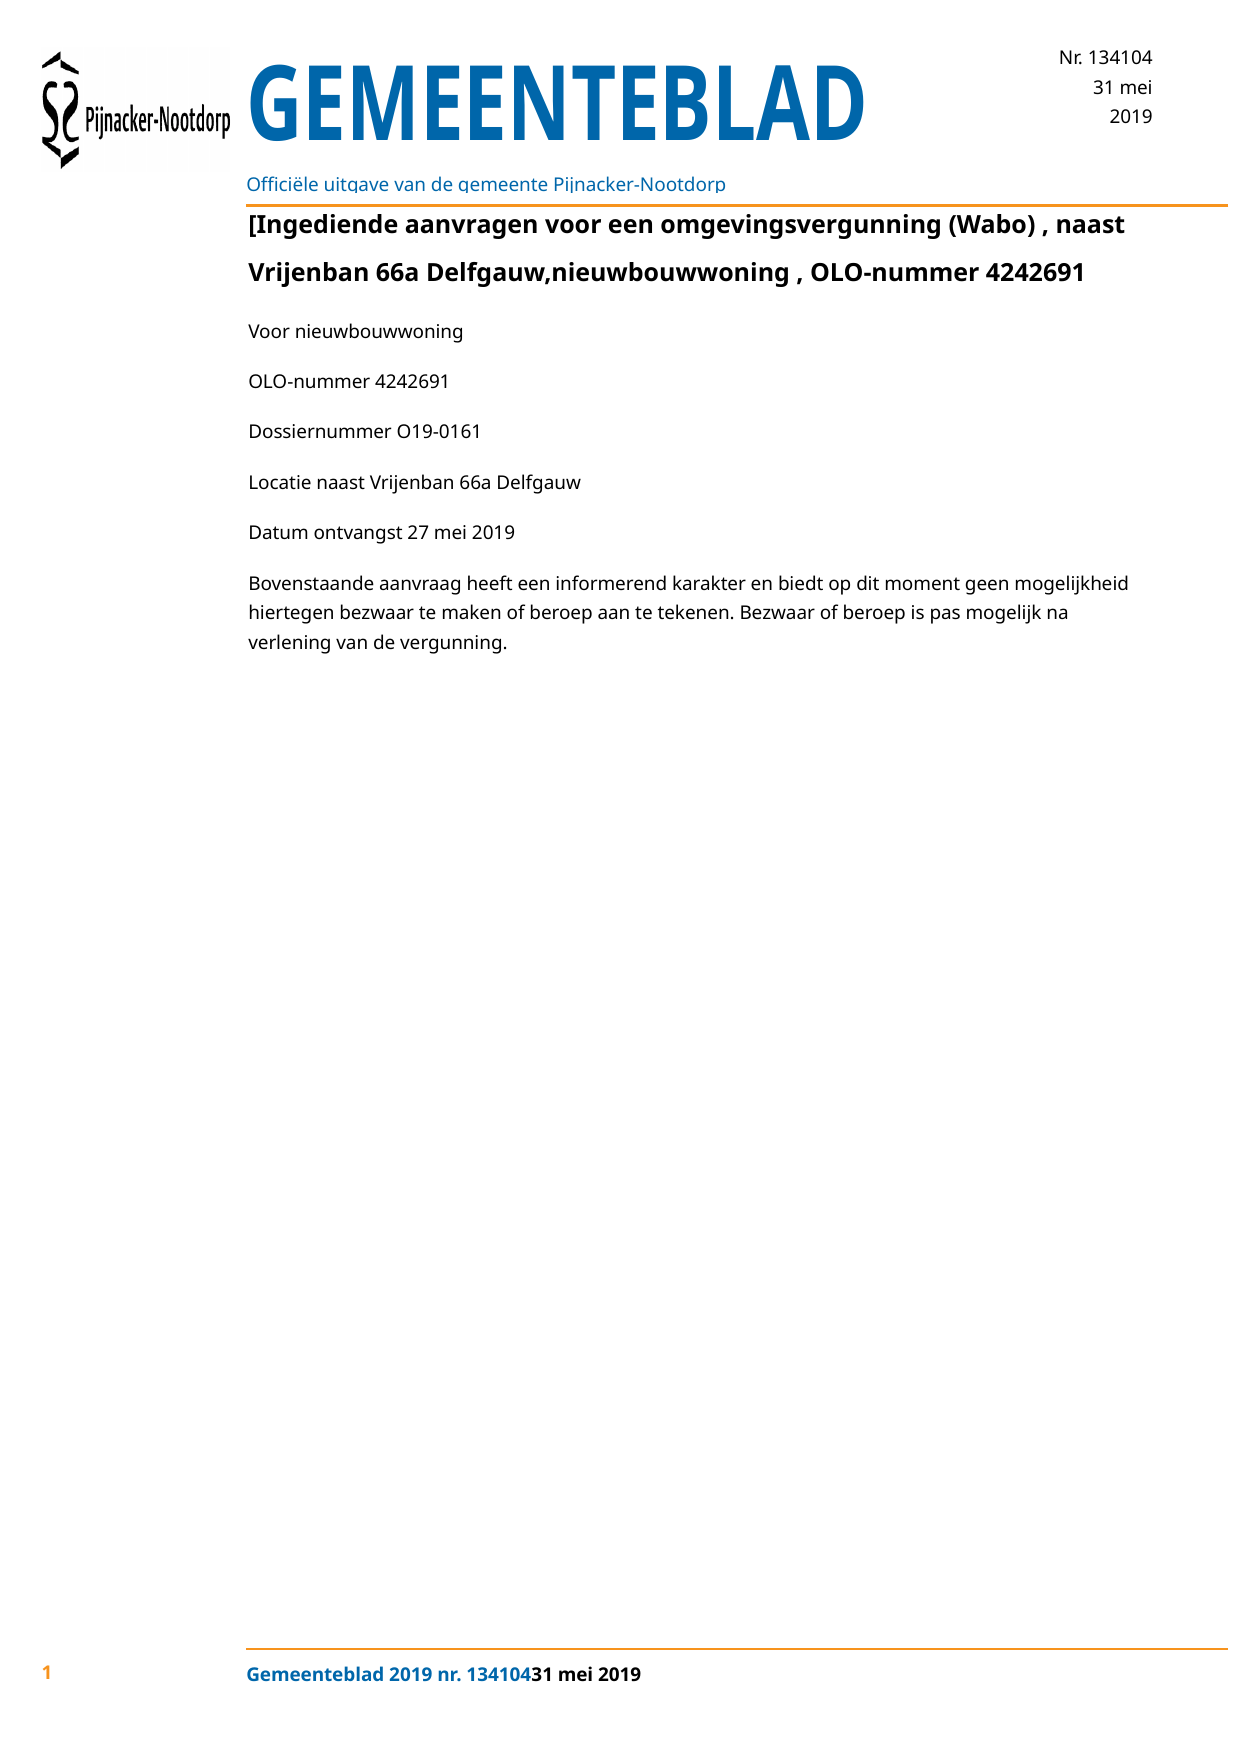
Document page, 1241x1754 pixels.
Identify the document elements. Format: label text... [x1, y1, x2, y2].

text Dossiernummer O19-0161 [248, 419, 1152, 444]
text OLO-nummer 4242691 [248, 368, 1152, 394]
text Datum ontvangst 27 mei 2019 [248, 519, 1152, 545]
text Locatie naast Vrijenban 66a Delfgauw [248, 469, 1152, 495]
text [Ingediende aanvragen voor een omgevingsvergunning (Wabo) , naast Vrijenban 66a Delfgauw,nieuwbouwwoning , OLO-nummer 4242691 [248, 207, 1152, 288]
text Voor nieuwbouwwoning [248, 318, 1152, 344]
text Bovenstaande aanvraag heeft een informerend karakter en biedt op dit moment geen mogelijkheid hiertegen bezwaar te maken of beroep aan te tekenen. Bezwaar of beroep is pas mogelijk na verlening van de vergunning. [248, 570, 1152, 655]
picture [41, 47, 231, 172]
